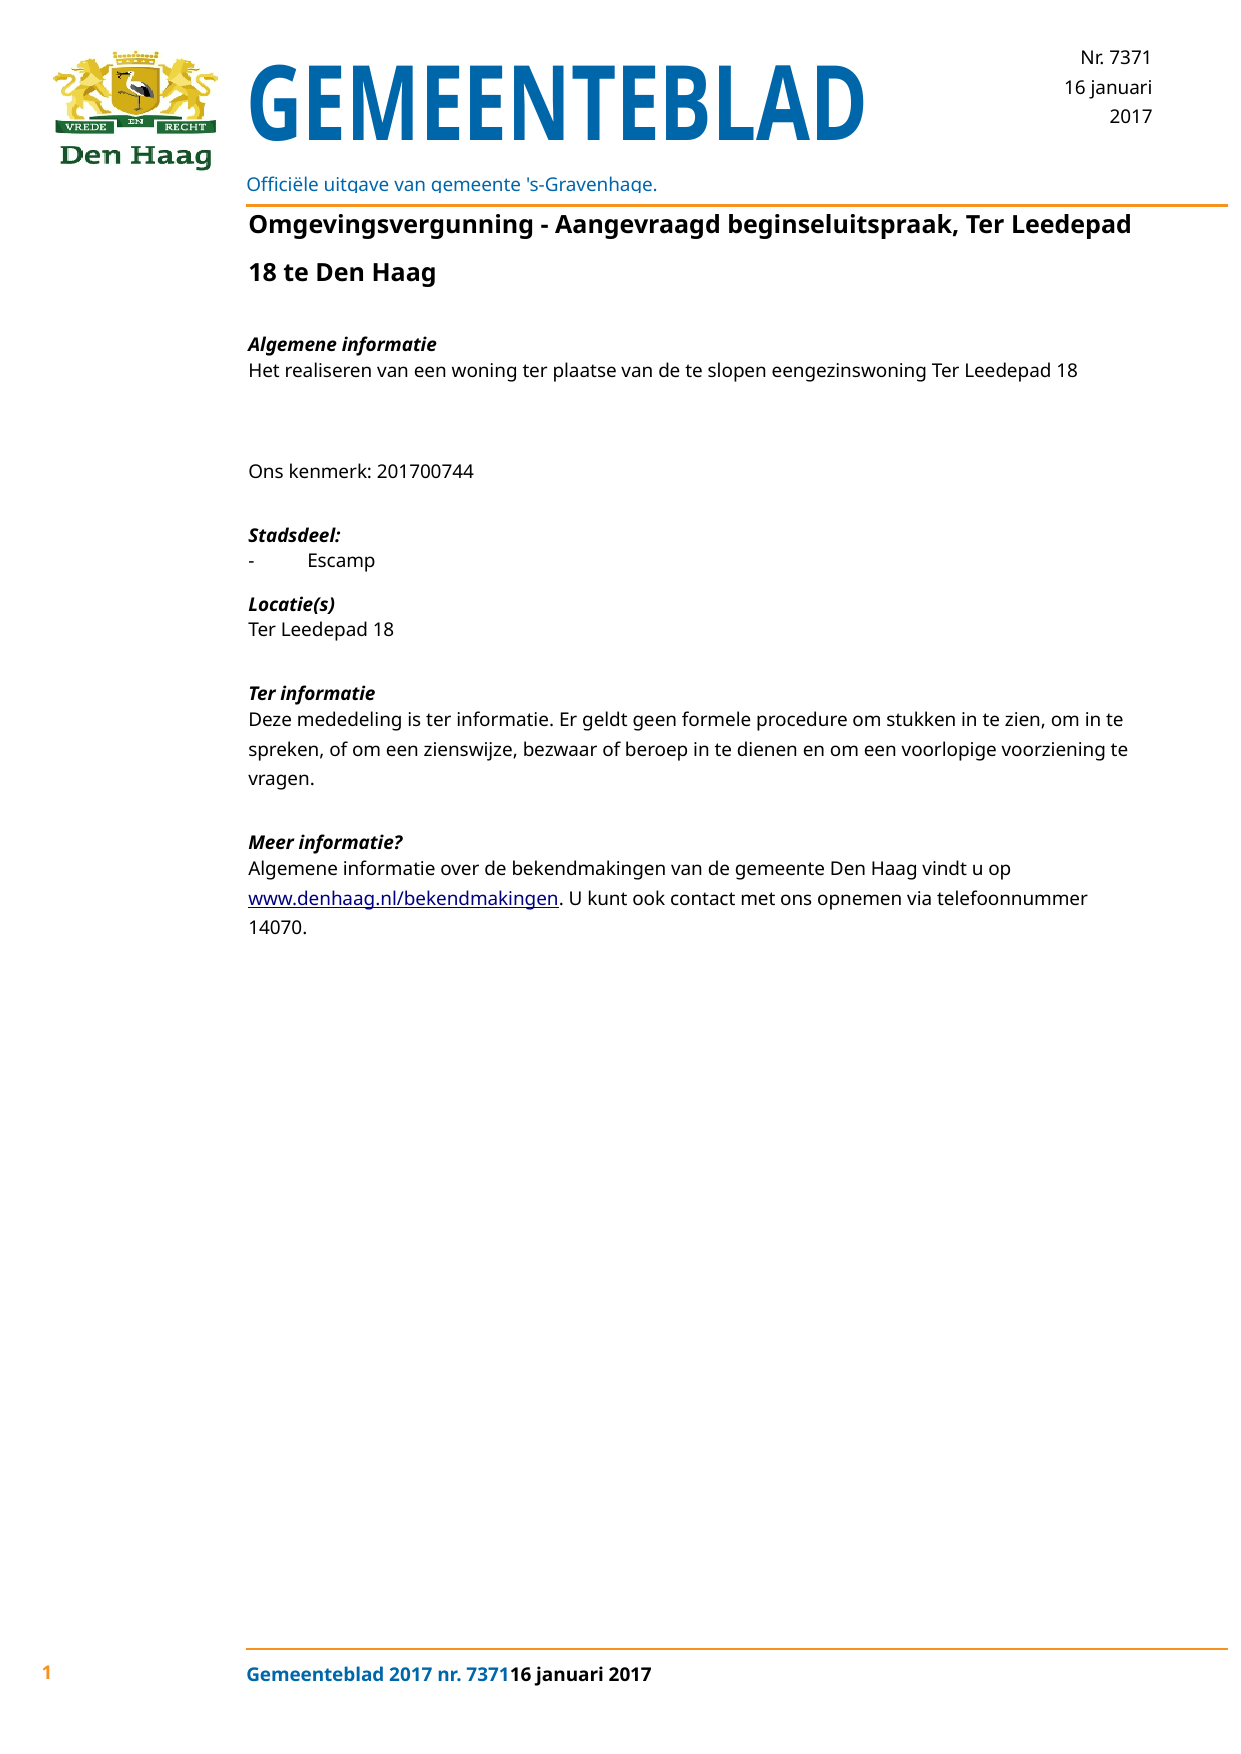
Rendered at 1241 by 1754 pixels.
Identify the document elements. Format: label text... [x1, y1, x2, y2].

picture [41, 47, 231, 172]
text Omgevingsvergunning - Aangevraagd beginseluitspraak, Ter Leedepad 18 te Den Haag [248, 207, 1152, 288]
text Meer informatie? [248, 829, 1152, 855]
list Escamp [248, 548, 1152, 573]
text Algemene informatie [248, 331, 1152, 357]
text Ons kenmerk: 201700744 [248, 458, 1152, 484]
text Stadsdeel: [248, 522, 1152, 548]
text Het realiseren van een woning ter plaatse van de te slopen eengezinswoning Ter Leedepad 18 [248, 357, 1152, 383]
text Ter Leedepad 18 [248, 617, 1152, 642]
text Ter informatie [248, 681, 1152, 706]
text Algemene informatie over de bekendmakingen van de gemeente Den Haag vindt u op www.denhaag.nl/bekendmakingen. U kunt ook contact met ons opnemen via telefoonnummer 14070. [248, 855, 1152, 940]
text Locatie(s) [248, 591, 1152, 617]
text Deze mededeling is ter informatie. Er geldt geen formele procedure om stukken in te zien, om in te spreken, of om een zienswijze, bezwaar of beroep in te dienen en om een voorlopige voorziening te vragen. [248, 706, 1152, 791]
